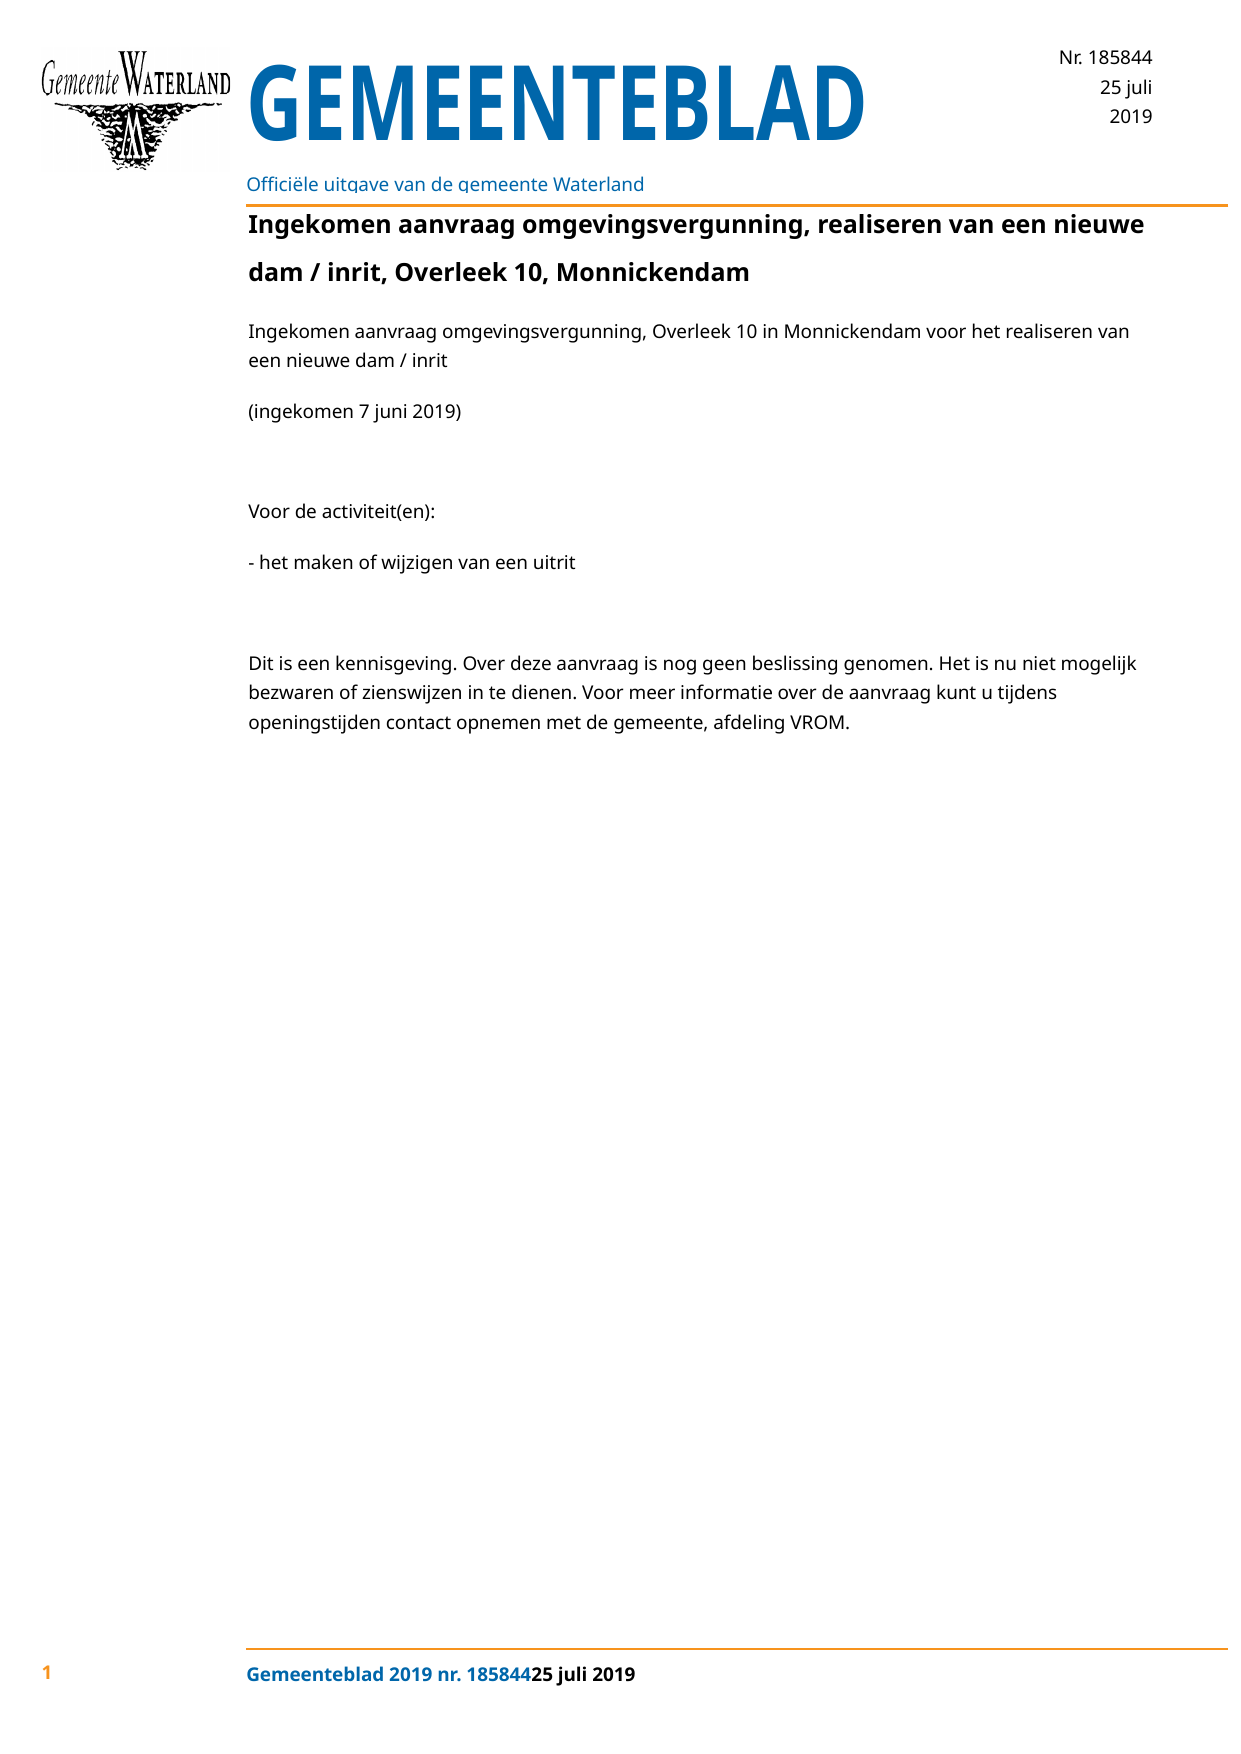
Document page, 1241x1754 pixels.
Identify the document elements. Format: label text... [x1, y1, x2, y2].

text Ingekomen aanvraag omgevingsvergunning, realiseren van een nieuwe dam / inrit, Overleek 10, Monnickendam [248, 207, 1152, 288]
text (ingekomen 7 juni 2019) [248, 398, 1152, 424]
text Ingekomen aanvraag omgevingsvergunning, Overleek 10 in Monnickendam voor het realiseren van een nieuwe dam / inrit [248, 318, 1152, 373]
text Voor de activiteit(en): [248, 499, 1152, 524]
text Dit is een kennisgeving. Over deze aanvraag is nog geen beslissing genomen. Het is nu niet mogelijk bezwaren of zienswijzen in te dienen. Voor meer informatie over de aanvraag kunt u tijdens openingstijden contact opnemen met de gemeente, afdeling VROM. [248, 650, 1152, 735]
picture [41, 47, 231, 172]
text - het maken of wijzigen van een uitrit [248, 549, 1152, 575]
